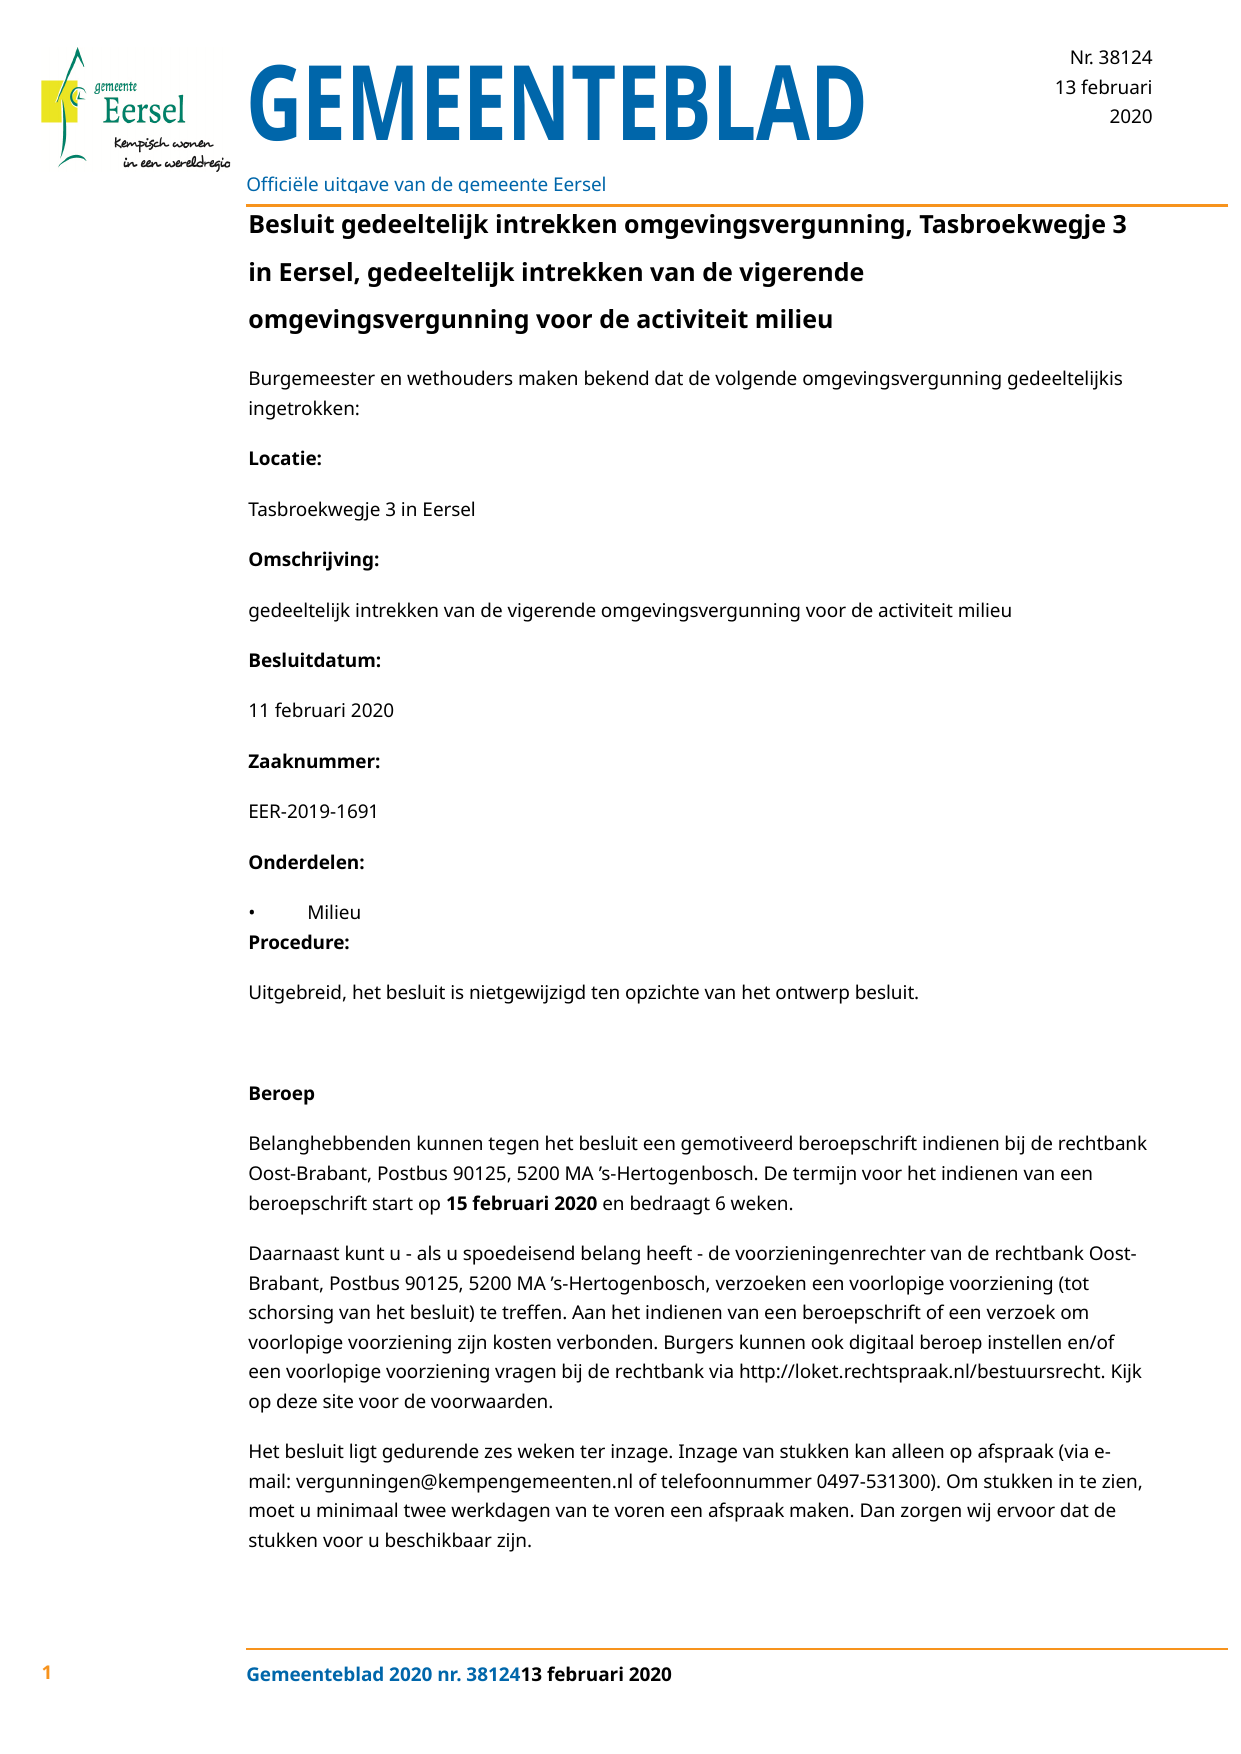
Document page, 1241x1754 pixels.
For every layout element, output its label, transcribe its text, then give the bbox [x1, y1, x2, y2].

text Zaaknummer: [248, 748, 1152, 774]
text Omschrijving: [248, 546, 1152, 572]
text Beroep [248, 1080, 1152, 1106]
text Belanghebbenden kunnen tegen het besluit een gemotiveerd beroepschrift indienen bij de rechtbank Oost-Brabant, Postbus 90125, 5200 MA ’s-Hertogenbosch. De termijn voor het indienen van een beroepschrift start op 15 februari 2020 en bedraagt 6 weken. [248, 1131, 1152, 1215]
text Daarnaast kunt u - als u spoedeisend belang heeft - de voorzieningenrechter van de rechtbank Oost-Brabant, Postbus 90125, 5200 MA ’s-Hertogenbosch, verzoeken een voorlopige voorziening (tot schorsing van het besluit) te treffen. Aan het indienen van een beroepschrift of een verzoek om voorlopige voorziening zijn kosten verbonden. Burgers kunnen ook digitaal beroep instellen en/of een voorlopige voorziening vragen bij de rechtbank via http://loket.rechtspraak.nl/bestuursrecht. Kijk op deze site voor de voorwaarden. [248, 1240, 1152, 1414]
text Burgemeester en wethouders maken bekend dat de volgende omgevingsvergunning gedeeltelijkis ingetrokken: [248, 366, 1152, 421]
text EER-2019-1691 [248, 798, 1152, 824]
text Uitgebreid, het besluit is nietgewijzigd ten opzichte van het ontwerp besluit. [248, 979, 1152, 1005]
text Besluitdatum: [248, 647, 1152, 673]
text Het besluit ligt gedurende zes weken ter inzage. Inzage van stukken kan alleen op afspraak (via e-mail: vergunningen@kempengemeenten.nl of telefoonnummer 0497-531300). Om stukken in te zien, moet u minimaal twee werkdagen van te voren een afspraak maken. Dan zorgen wij ervoor dat de stukken voor u beschikbaar zijn. [248, 1438, 1152, 1553]
text Locatie: [248, 446, 1152, 471]
list Milieu [248, 899, 1152, 925]
text Onderdelen: [248, 849, 1152, 874]
text gedeeltelijk intrekken van de vigerende omgevingsvergunning voor de activiteit milieu [248, 597, 1152, 622]
text 11 februari 2020 [248, 698, 1152, 723]
text Besluit gedeeltelijk intrekken omgevingsvergunning, Tasbroekwegje 3 in Eersel, gedeeltelijk intrekken van de vigerende omgevingsvergunning voor de activiteit milieu [248, 207, 1152, 336]
picture [41, 47, 231, 172]
text Procedure: [248, 929, 1152, 954]
text Tasbroekwegje 3 in Eersel [248, 496, 1152, 522]
